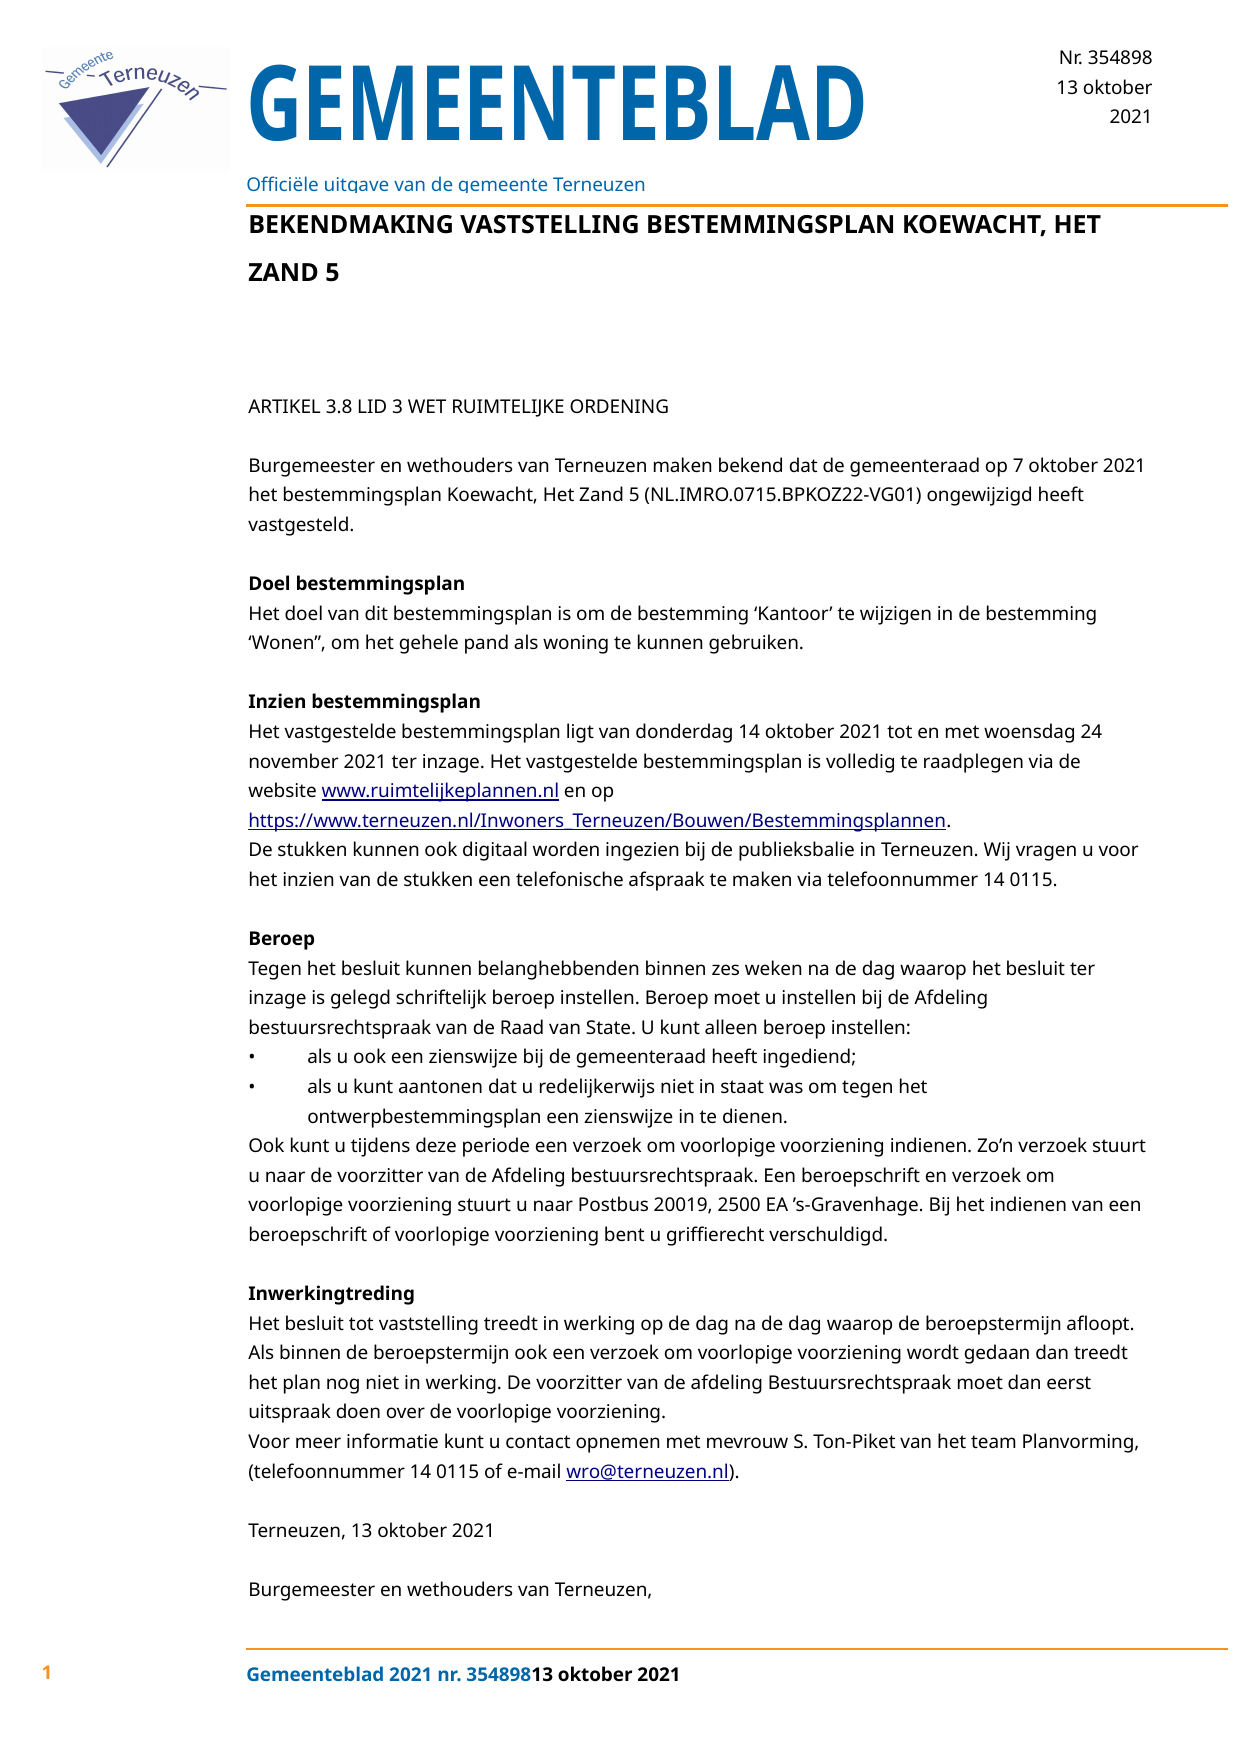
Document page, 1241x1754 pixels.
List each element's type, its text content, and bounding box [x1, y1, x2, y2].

text Burgemeester en wethouders van Terneuzen, [248, 1576, 1152, 1602]
picture [41, 47, 231, 172]
text Beroep [248, 925, 1152, 951]
text Doel bestemmingsplan [248, 570, 1152, 596]
text ARTIKEL 3.8 LID 3 WET RUIMTELIJKE ORDENING [248, 393, 1152, 419]
text Het doel van dit bestemmingsplan is om de bestemming ‘Kantoor’ te wijzigen in de bestemming ‘Wonen”, om het gehele pand als woning te kunnen gebruiken. [248, 600, 1152, 655]
text Ook kunt u tijdens deze periode een verzoek om voorlopige voorziening indienen. Zo’n verzoek stuurt u naar de voorzitter van de Afdeling bestuursrechtspraak. Een beroepschrift en verzoek om voorlopige voorziening stuurt u naar Postbus 20019, 2500 EA ’s-Gravenhage. Bij het indienen van een beroepschrift of voorlopige voorziening bent u griffierecht verschuldigd. [248, 1132, 1152, 1247]
text Burgemeester en wethouders van Terneuzen maken bekend dat de gemeenteraad op 7 oktober 2021 het bestemmingsplan Koewacht, Het Zand 5 (NL.IMRO.0715.BPKOZ22-VG01) ongewijzigd heeft vastgesteld. [248, 452, 1152, 537]
text De stukken kunnen ook digitaal worden ingezien bij de publieksbalie in Terneuzen. Wij vragen u voor het inzien van de stukken een telefonische afspraak te maken via telefoonnummer 14 0115. [248, 837, 1152, 892]
list als u ook een zienswijze bij de gemeenteraad heeft ingediend; [248, 1044, 1152, 1069]
text Het besluit tot vaststelling treedt in werking op de dag na de dag waarop de beroepstermijn afloopt. Als binnen de beroepstermijn ook een verzoek om voorlopige voorziening wordt gedaan dan treedt het plan nog niet in werking. De voorzitter van de afdeling Bestuursrechtspraak moet dan eerst uitspraak doen over de voorlopige voorziening. [248, 1310, 1152, 1424]
text Tegen het besluit kunnen belanghebbenden binnen zes weken na de dag waarop het besluit ter inzage is gelegd schriftelijk beroep instellen. Beroep moet u instellen bij de Afdeling bestuursrechtspraak van de Raad van State. U kunt alleen beroep instellen: [248, 955, 1152, 1040]
text Inzien bestemmingsplan [248, 689, 1152, 714]
text Voor meer informatie kunt u contact opnemen met mevrouw S. Ton-Piket van het team Planvorming, (telefoonnummer 14 0115 of e-mail wro@terneuzen.nl). [248, 1428, 1152, 1484]
text Het vastgestelde bestemmingsplan ligt van donderdag 14 oktober 2021 tot en met woensdag 24 november 2021 ter inzage. Het vastgestelde bestemmingsplan is volledig te raadplegen via de website www.ruimtelijkeplannen.nl en op https://www.terneuzen.nl/Inwoners_Terneuzen/Bouwen/Bestemmingsplannen. [248, 718, 1152, 833]
text BEKENDMAKING VASTSTELLING BESTEMMINGSPLAN KOEWACHT, HET ZAND 5 [248, 207, 1152, 288]
list als u kunt aantonen dat u redelijkerwijs niet in staat was om tegen het ontwerpbestemmingsplan een zienswijze in te dienen. [248, 1073, 1152, 1129]
text Terneuzen, 13 oktober 2021 [248, 1517, 1152, 1543]
text Inwerkingtreding [248, 1280, 1152, 1306]
